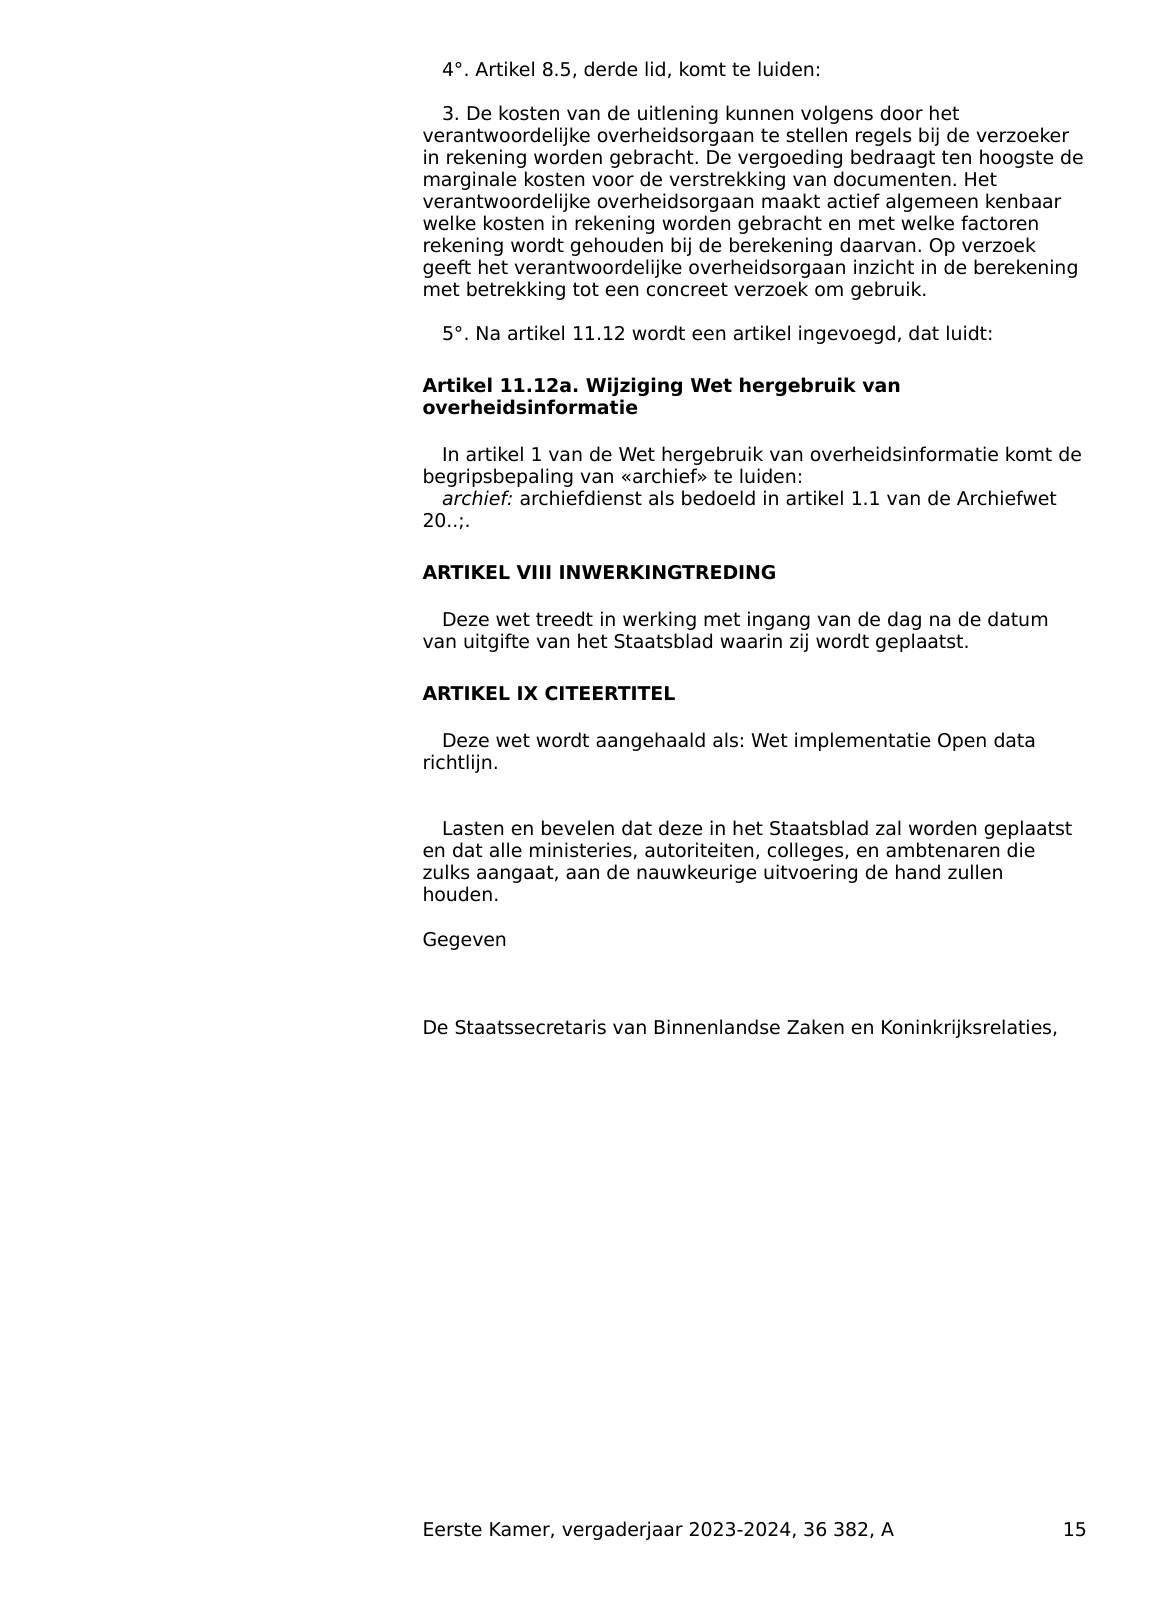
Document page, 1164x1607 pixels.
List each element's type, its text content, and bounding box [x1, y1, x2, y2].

subtitle Artikel 11.12a. Wijziging Wet hergebruik van overheidsinformatie [422, 375, 1087, 419]
text Deze wet treedt in werking met ingang van de dag na de datum van uitgifte van het Staatsblad waarin zij wordt geplaatst. [422, 609, 1087, 653]
text archief: archiefdienst als bedoeld in artikel 1.1 van de Archiefwet 20..;. [422, 488, 1087, 532]
text Lasten en bevelen dat deze in het Staatsblad zal worden geplaatst en dat alle ministeries, autoriteiten, colleges, en ambtenaren die zulks aangaat, aan de nauwkeurige uitvoering de hand zullen houden. [422, 818, 1087, 906]
subtitle ARTIKEL IX CITEERTITEL [422, 683, 1087, 705]
text Gegeven [422, 928, 1087, 950]
subtitle ARTIKEL VIII INWERKINGTREDING [422, 562, 1087, 584]
text De Staatssecretaris van Binnenlandse Zaken en Koninkrijksrelaties, [422, 1017, 1087, 1039]
text In artikel 1 van de Wet hergebruik van overheidsinformatie komt de begripsbepaling van «archief» te luiden: [422, 444, 1087, 488]
text 4°. Artikel 8.5, derde lid, komt te luiden: [422, 59, 1087, 81]
text 3. De kosten van de uitlening kunnen volgens door het verantwoordelijke overheidsorgaan te stellen regels bij de verzoeker in rekening worden gebracht. De vergoeding bedraagt ten hoogste de marginale kosten voor de verstrekking van documenten. Het verantwoordelijke overheidsorgaan maakt actief algemeen kenbaar welke kosten in rekening worden gebracht en met welke factoren rekening wordt gehouden bij de berekening daarvan. Op verzoek geeft het verantwoordelijke overheidsorgaan inzicht in de berekening met betrekking tot een concreet verzoek om gebruik. [422, 103, 1087, 301]
text 5°. Na artikel 11.12 wordt een artikel ingevoegd, dat luidt: [422, 323, 1087, 345]
text Deze wet wordt aangehaald als: Wet implementatie Open data richtlijn. [422, 730, 1087, 774]
